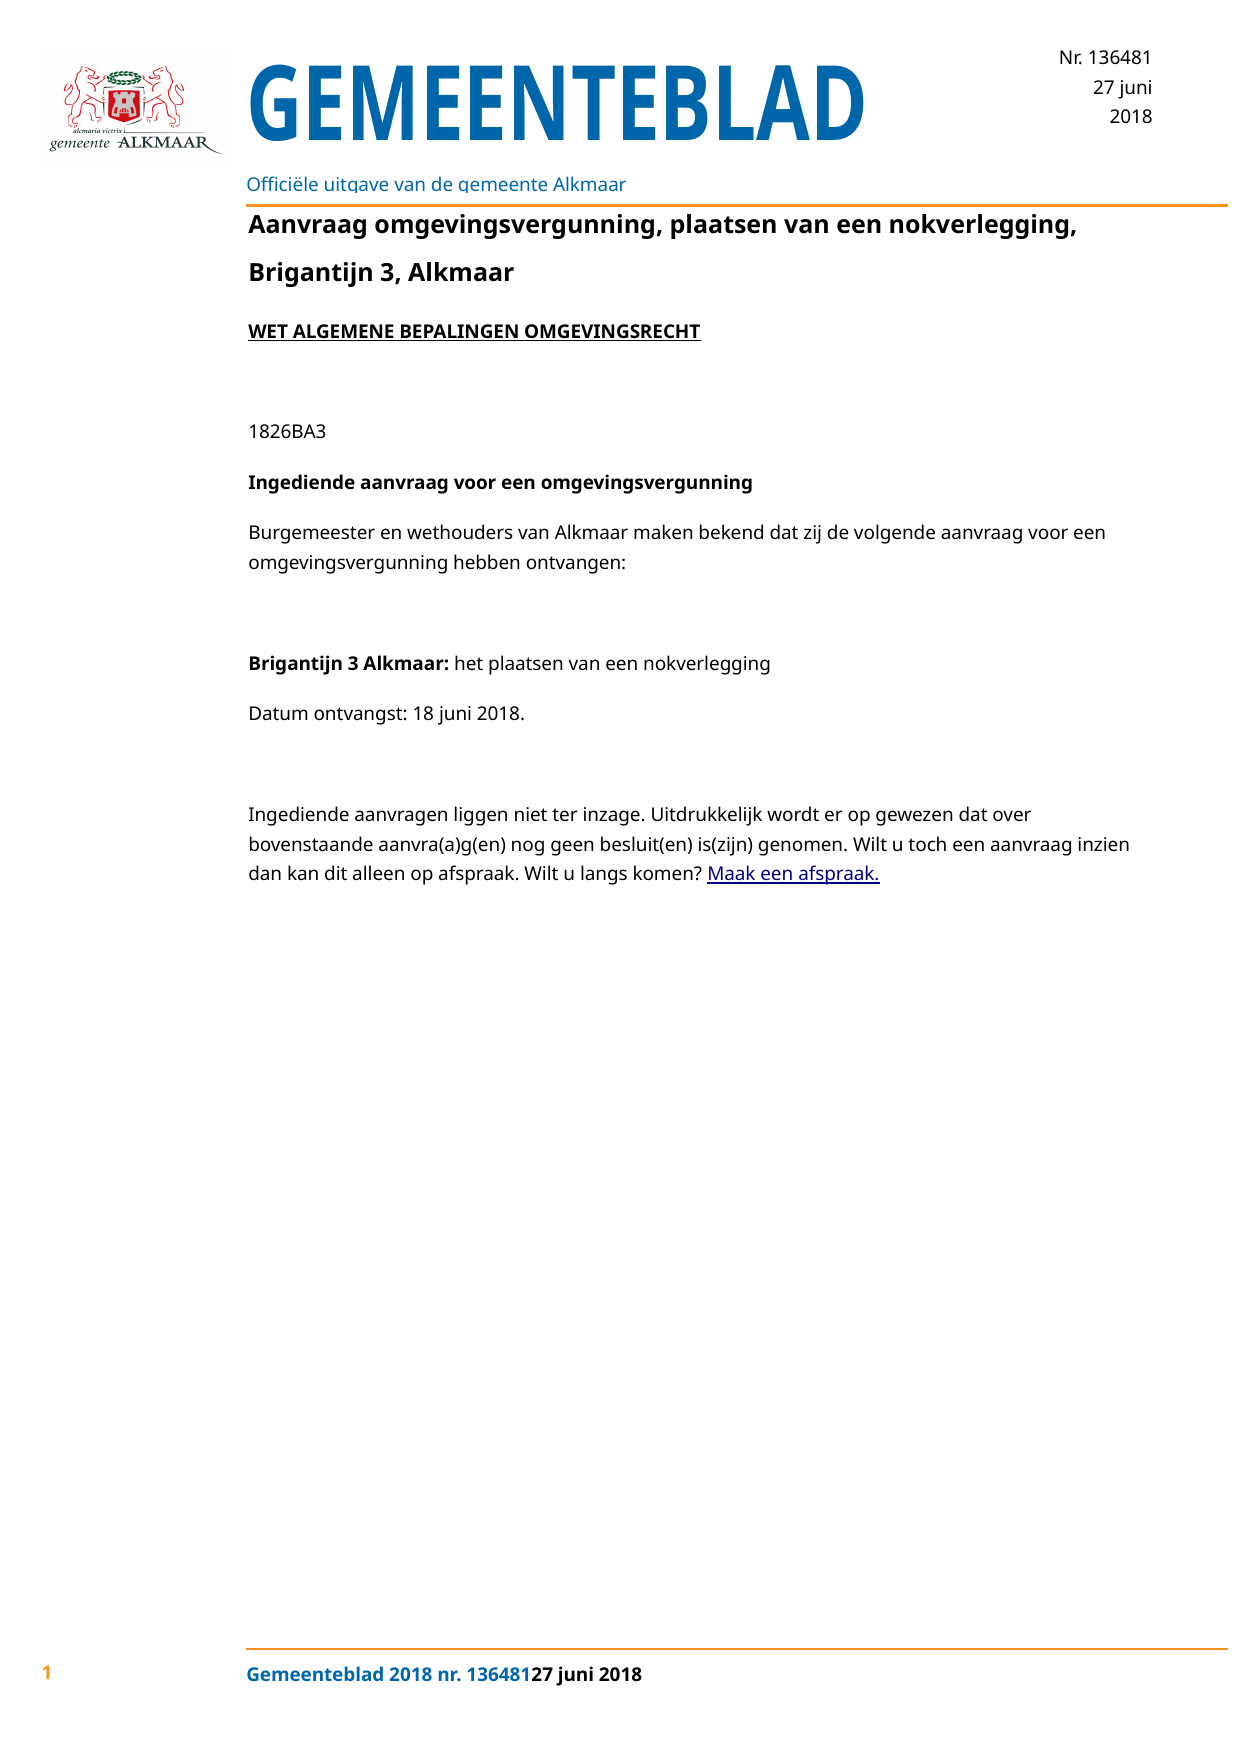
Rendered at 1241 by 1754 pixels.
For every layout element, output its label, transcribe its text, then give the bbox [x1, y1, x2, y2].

text Brigantijn 3 Alkmaar: het plaatsen van een nokverlegging [248, 650, 1152, 676]
text WET ALGEMENE BEPALINGEN OMGEVINGSRECHT [248, 318, 1152, 344]
picture [41, 47, 231, 172]
text Ingediende aanvragen liggen niet ter inzage. Uitdrukkelijk wordt er op gewezen dat over bovenstaande aanvra(a)g(en) nog geen besluit(en) is(zijn) genomen. Wilt u toch een aanvraag inzien dan kan dit alleen op afspraak. Wilt u langs komen? Maak een afspraak. [248, 801, 1152, 886]
text 1826BA3 [248, 419, 1152, 444]
text Ingediende aanvraag voor een omgevingsvergunning [248, 469, 1152, 495]
text Aanvraag omgevingsvergunning, plaatsen van een nokverlegging, Brigantijn 3, Alkmaar [248, 207, 1152, 288]
text Burgemeester en wethouders van Alkmaar maken bekend dat zij de volgende aanvraag voor een omgevingsvergunning hebben ontvangen: [248, 519, 1152, 575]
text Datum ontvangst: 18 juni 2018. [248, 700, 1152, 726]
